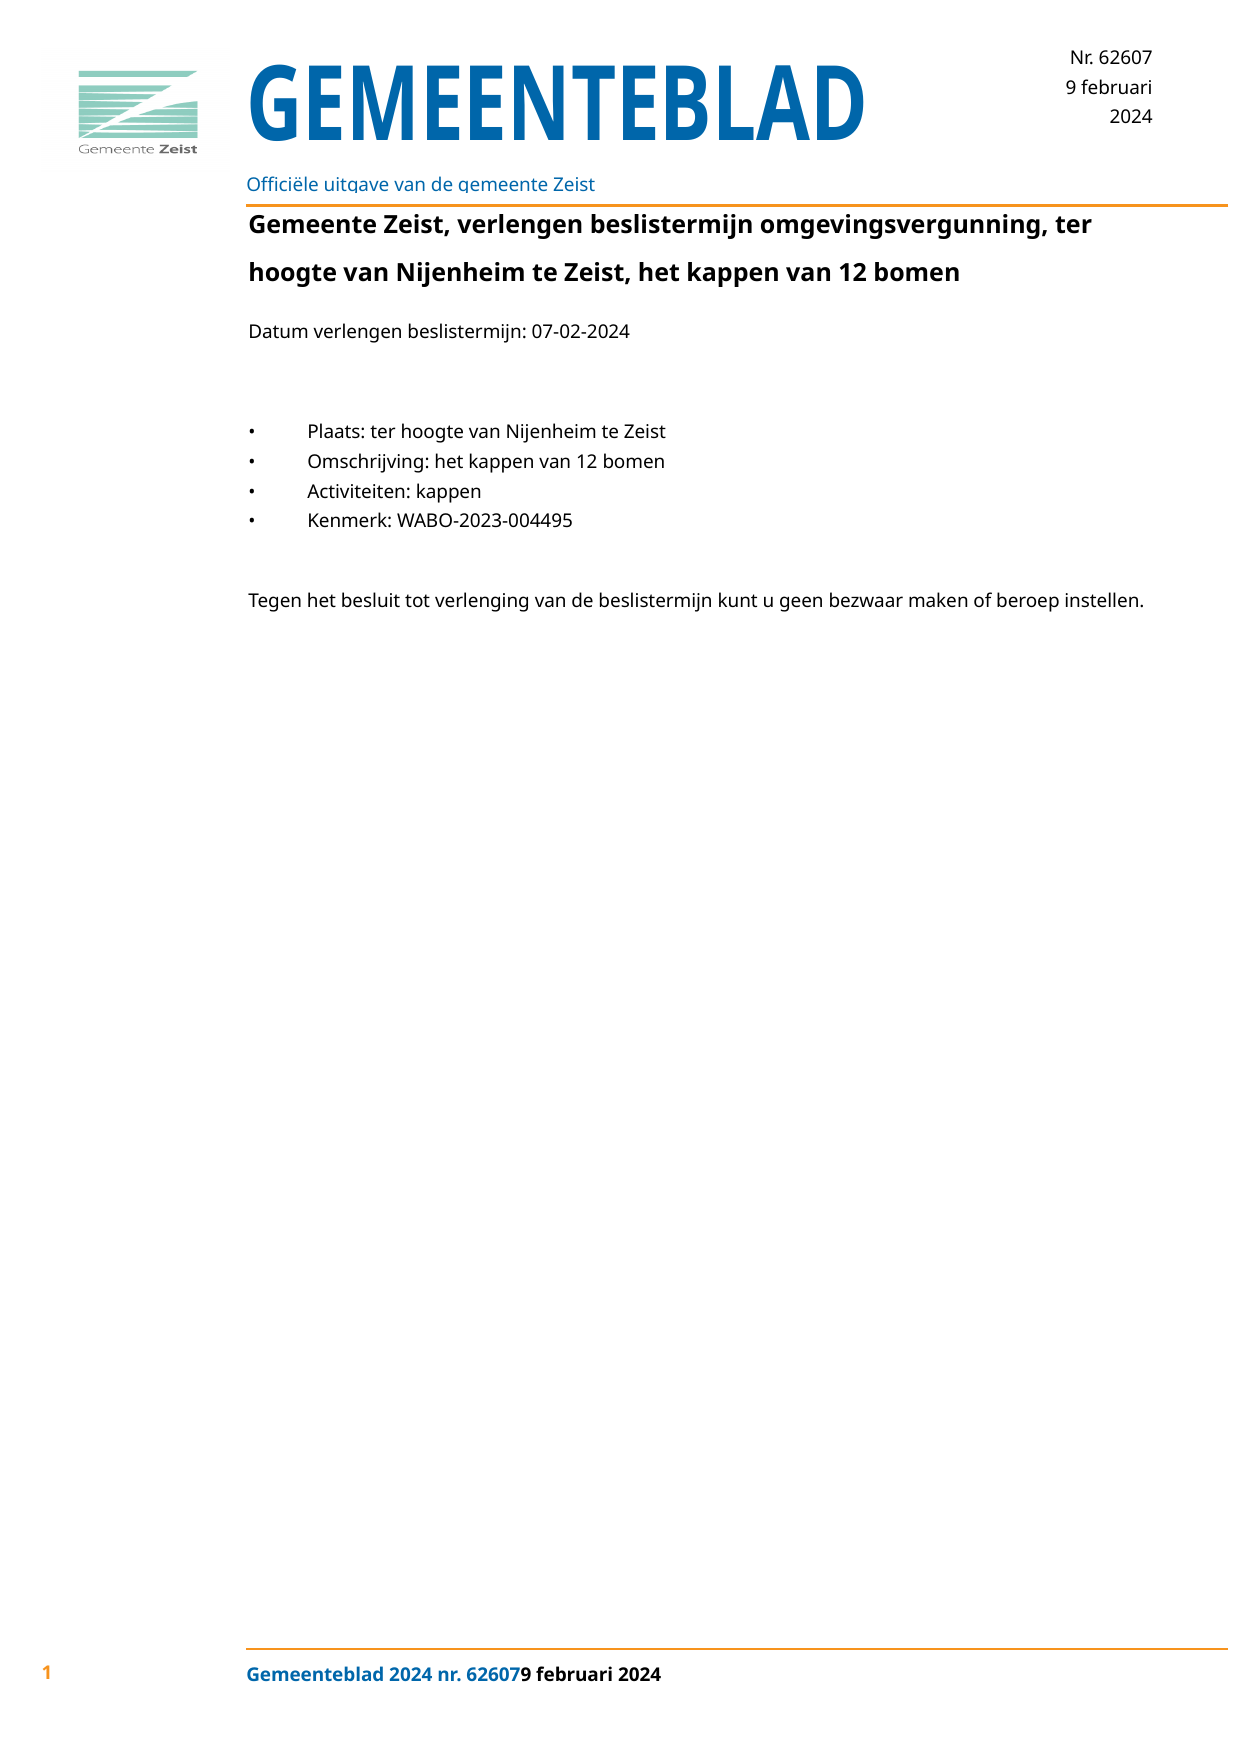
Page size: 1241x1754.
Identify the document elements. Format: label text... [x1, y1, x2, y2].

text Datum verlengen beslistermijn: 07-02-2024 [248, 318, 1152, 344]
text Gemeente Zeist, verlengen beslistermijn omgevingsvergunning, ter hoogte van Nijenheim te Zeist, het kappen van 12 bomen [248, 207, 1152, 288]
list Activiteiten: kappen [248, 478, 1152, 504]
list Omschrijving: het kappen van 12 bomen [248, 448, 1152, 474]
picture [41, 47, 231, 172]
list Plaats: ter hoogte van Nijenheim te Zeist [248, 419, 1152, 444]
text Tegen het besluit tot verlenging van de beslistermijn kunt u geen bezwaar maken of beroep instellen. [248, 587, 1152, 613]
list Kenmerk: WABO-2023-004495 [248, 507, 1152, 533]
